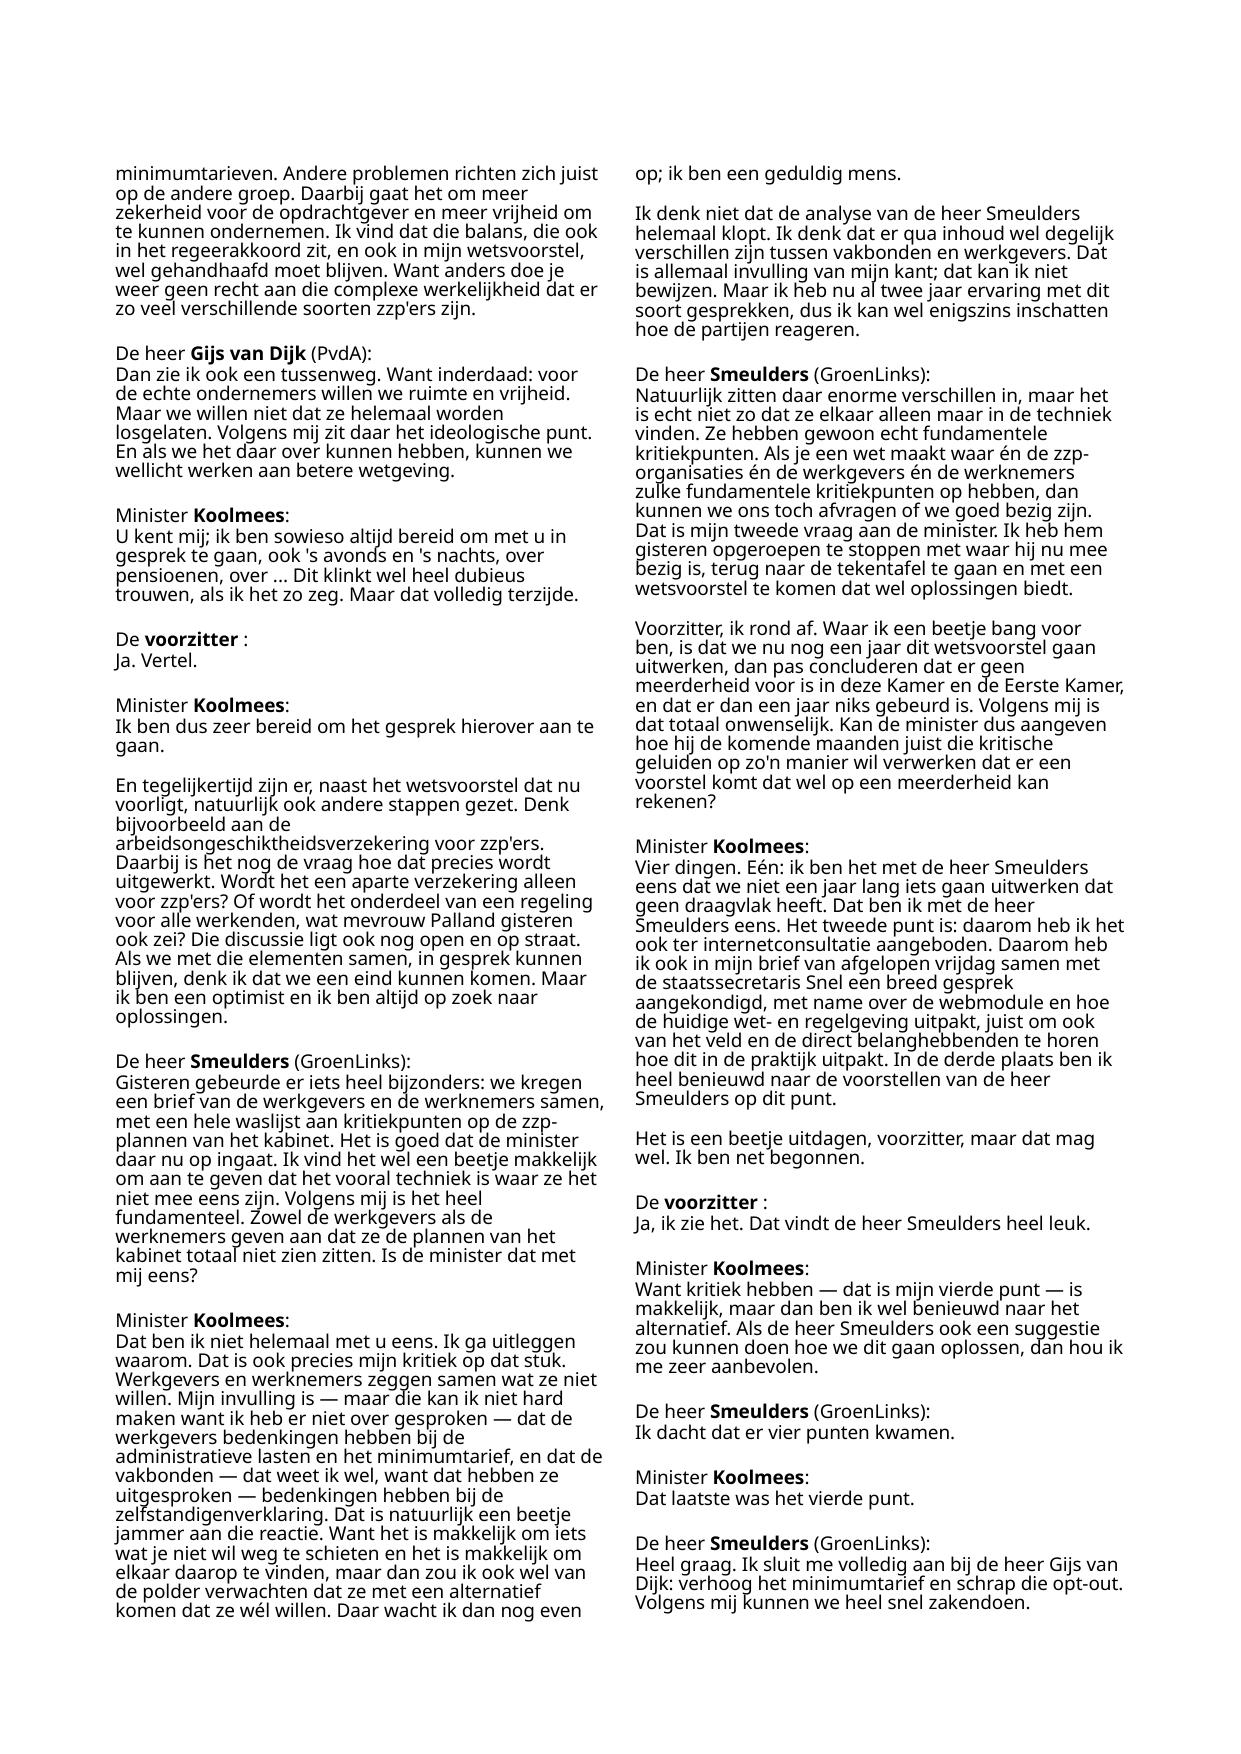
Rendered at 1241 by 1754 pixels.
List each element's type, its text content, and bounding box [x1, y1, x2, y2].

text Ik denk niet dat de analyse van de heer Smeulders helemaal klopt. Ik denk dat er qua inhoud wel degelijk verschillen zijn tussen vakbonden en werkgevers. Dat is allemaal invulling van mijn kant; dat kan ik niet bewijzen. Maar ik heb nu al twee jaar ervaring met dit soort gesprekken, dus ik kan wel enigszins inschatten hoe de partijen reageren. [635, 205, 1125, 340]
text Dan zie ik ook een tussenweg. Want inderdaad: voor de echte ondernemers willen we ruimte en vrijheid. Maar we willen niet dat ze helemaal worden losgelaten. Volgens mij zit daar het ideologische punt. En als we het daar over kunnen hebben, kunnen we wellicht werken aan betere wetgeving. [115, 366, 605, 482]
text De voorzitter : [115, 626, 605, 652]
text Minister Koolmees: [115, 692, 605, 718]
text Minister Koolmees: [635, 833, 1125, 859]
text Want kritiek hebben — dat is mijn vierde punt — is makkelijk, maar dan ben ik wel benieuwd naar het alternatief. Als de heer Smeulders ook een suggestie zou kunnen doen hoe we dit gaan oplossen, dan hou ik me zeer aanbevolen. [635, 1281, 1125, 1377]
text Minister Koolmees: [115, 502, 605, 528]
text U kent mij; ik ben sowieso altijd bereid om met u in gesprek te gaan, ook 's avonds en 's nachts, over pensioenen, over ... Dit klinkt wel heel dubieus trouwen, als ik het zo zeg. Maar dat volledig terzijde. [115, 528, 605, 605]
text De heer Gijs van Dijk (PvdA): [115, 340, 605, 366]
text De heer Smeulders (GroenLinks): [635, 1530, 1125, 1556]
text Ik ben dus zeer bereid om het gesprek hierover aan te gaan. [115, 718, 605, 756]
text Voorzitter, ik rond af. Waar ik een beetje bang voor ben, is dat we nu nog een jaar dit wetsvoorstel gaan uitwerken, dan pas concluderen dat er geen meerderheid voor is in deze Kamer en de Eerste Kamer, en dat er dan een jaar niks gebeurd is. Volgens mij is dat totaal onwenselijk. Kan de minister dus aangeven hoe hij de komende maanden juist die kritische geluiden op zo'n manier wil verwerken dat er een voorstel komt dat wel op een meerderheid kan rekenen? [635, 619, 1125, 812]
text De voorzitter : [635, 1189, 1125, 1215]
text Minister Koolmees: [635, 1255, 1125, 1281]
text Heel graag. Ik sluit me volledig aan bij de heer Gijs van Dijk: verhoog het minimumtarief en schrap die opt-out. Volgens mij kunnen we heel snel zakendoen. [635, 1556, 1125, 1613]
text De heer Smeulders (GroenLinks): [635, 1398, 1125, 1424]
text Dat laatste was het vierde punt. [635, 1490, 1125, 1509]
text minimumtarieven. Andere problemen richten zich juist op de andere groep. Daarbij gaat het om meer zekerheid voor de opdrachtgever en meer vrijheid om te kunnen ondernemen. Ik vind dat die balans, die ook in het regeerakkoord zit, en ook in mijn wetsvoorstel, wel gehandhaafd moet blijven. Want anders doe je weer geen recht aan die complexe werkelijkheid dat er zo veel verschillende soorten zzp'ers zijn. [115, 165, 605, 319]
text Ja, ik zie het. Dat vindt de heer Smeulders heel leuk. [635, 1215, 1125, 1234]
text De heer Smeulders (GroenLinks): [115, 1048, 605, 1074]
text Minister Koolmees: [115, 1307, 605, 1333]
text Dat ben ik niet helemaal met u eens. Ik ga uitleggen waarom. Dat is ook precies mijn kritiek op dat stuk. Werkgevers en werknemers zeggen samen wat ze niet willen. Mijn invulling is — maar die kan ik niet hard maken want ik heb er niet over gesproken — dat de werkgevers bedenkingen hebben bij de administratieve lasten en het minimumtarief, en dat de vakbonden — dat weet ik wel, want dat hebben ze uitgesproken — bedenkingen hebben bij de zelfstandigenverklaring. Dat is natuurlijk een beetje jammer aan die reactie. Want het is makkelijk om iets wat je niet wil weg te schieten en het is makkelijk om elkaar daarop te vinden, maar dan zou ik ook wel van de polder verwachten dat ze met een alternatief komen dat ze wél willen. Daar wacht ik dan nog even [115, 1333, 605, 1622]
text Vier dingen. Eén: ik ben het met de heer Smeulders eens dat we niet een jaar lang iets gaan uitwerken dat geen draagvlak heeft. Dat ben ik met de heer Smeulders eens. Het tweede punt is: daarom heb ik het ook ter internetconsultatie aangeboden. Daarom heb ik ook in mijn brief van afgelopen vrijdag samen met de staatssecretaris Snel een breed gesprek aangekondigd, met name over de webmodule en hoe de huidige wet- en regelgeving uitpakt, juist om ook van het veld en de direct belanghebbenden te horen hoe dit in de praktijk uitpakt. In de derde plaats ben ik heel benieuwd naar de voorstellen van de heer Smeulders op dit punt. [635, 859, 1125, 1109]
text Gisteren gebeurde er iets heel bijzonders: we kregen een brief van de werkgevers en de werknemers samen, met een hele waslijst aan kritiekpunten op de zzp-plannen van het kabinet. Het is goed dat de minister daar nu op ingaat. Ik vind het wel een beetje makkelijk om aan te geven dat het vooral techniek is waar ze het niet mee eens zijn. Volgens mij is het heel fundamenteel. Zowel de werkgevers als de werknemers geven aan dat ze de plannen van het kabinet totaal niet zien zitten. Is de minister dat met mij eens? [115, 1074, 605, 1286]
text Minister Koolmees: [635, 1464, 1125, 1490]
text Ja. Vertel. [115, 652, 605, 671]
text Het is een beetje uitdagen, voorzitter, maar dat mag wel. Ik ben net begonnen. [635, 1130, 1125, 1168]
text De heer Smeulders (GroenLinks): [635, 361, 1125, 387]
text Ik dacht dat er vier punten kwamen. [635, 1424, 1125, 1443]
text Natuurlijk zitten daar enorme verschillen in, maar het is echt niet zo dat ze elkaar alleen maar in de techniek vinden. Ze hebben gewoon echt fundamentele kritiekpunten. Als je een wet maakt waar én de zzp-organisaties én de werkgevers én de werknemers zulke fundamentele kritiekpunten op hebben, dan kunnen we ons toch afvragen of we goed bezig zijn. Dat is mijn tweede vraag aan de minister. Ik heb hem gisteren opgeroepen te stoppen met waar hij nu mee bezig is, terug naar de tekentafel te gaan en met een wetsvoorstel te komen dat wel oplossingen biedt. [635, 387, 1125, 599]
text op; ik ben een geduldig mens. [635, 165, 1125, 184]
text En tegelijkertijd zijn er, naast het wetsvoorstel dat nu voorligt, natuurlijk ook andere stappen gezet. Denk bijvoorbeeld aan de arbeidsongeschiktheidsverzekering voor zzp'ers. Daarbij is het nog de vraag hoe dat precies wordt uitgewerkt. Wordt het een aparte verzekering alleen voor zzp'ers? Of wordt het onderdeel van een regeling voor alle werkenden, wat mevrouw Palland gisteren ook zei? Die discussie ligt ook nog open en op straat. Als we met die elementen samen, in gesprek kunnen blijven, denk ik dat we een eind kunnen komen. Maar ik ben een optimist en ik ben altijd op zoek naar oplossingen. [115, 777, 605, 1027]
